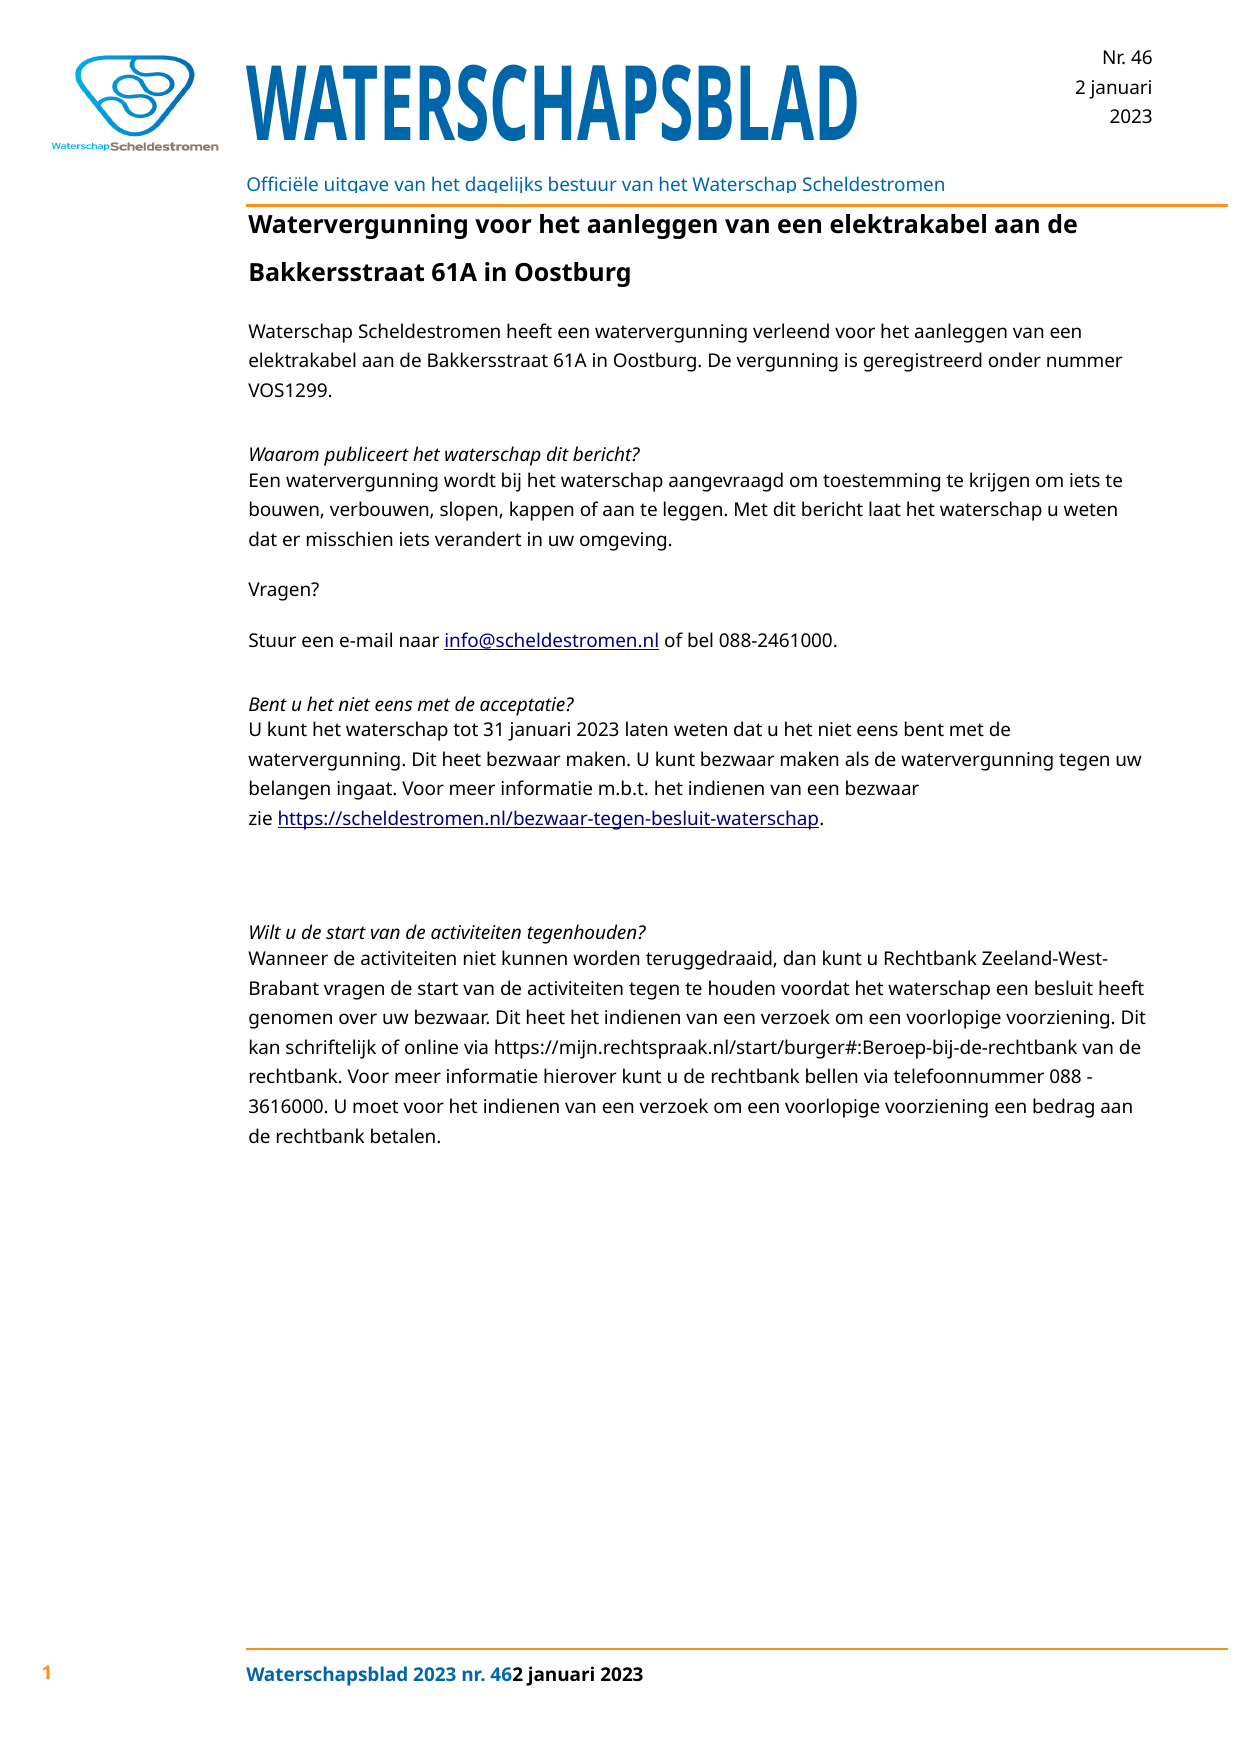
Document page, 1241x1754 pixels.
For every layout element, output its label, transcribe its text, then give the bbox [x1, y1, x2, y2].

text Watervergunning voor het aanleggen van een elektrakabel aan de Bakkersstraat 61A in Oostburg [248, 207, 1152, 288]
text Waterschap Scheldestromen heeft een watervergunning verleend voor het aanleggen van een elektrakabel aan de Bakkersstraat 61A in Oostburg. De vergunning is geregistreerd onder nummer VOS1299. [248, 318, 1152, 403]
picture [41, 47, 231, 172]
text Waarom publiceert het waterschap dit bericht? [248, 441, 1152, 467]
text Bent u het niet eens met de acceptatie? [248, 691, 1152, 716]
text Wilt u de start van de activiteiten tegenhouden? [248, 919, 1152, 945]
text Een watervergunning wordt bij het waterschap aangevraagd om toestemming te krijgen om iets te bouwen, verbouwen, slopen, kappen of aan te leggen. Met dit bericht laat het waterschap u weten dat er misschien iets verandert in uw omgeving. [248, 467, 1152, 552]
text Stuur een e-mail naar info@scheldestromen.nl of bel 088-2461000. [248, 627, 1152, 652]
text U kunt het waterschap tot 31 januari 2023 laten weten dat u het niet eens bent met de watervergunning. Dit heet bezwaar maken. U kunt bezwaar maken als de watervergunning tegen uw belangen ingaat. Voor meer informatie m.b.t. het indienen van een bezwaar zie https://scheldestromen.nl/bezwaar-tegen-besluit-waterschap. [248, 716, 1152, 831]
text Wanneer de activiteiten niet kunnen worden teruggedraaid, dan kunt u Rechtbank Zeeland-West-Brabant vragen de start van de activiteiten tegen te houden voordat het waterschap een besluit heeft genomen over uw bezwaar. Dit heet het indienen van een verzoek om een voorlopige voorziening. Dit kan schriftelijk of online via https://mijn.rechtspraak.nl/start/burger#:Beroep-bij-de-rechtbank van de rechtbank. Voor meer informatie hierover kunt u de rechtbank bellen via telefoonnummer 088 - 3616000. U moet voor het indienen van een verzoek om een voorlopige voorziening een bedrag aan de rechtbank betalen. [248, 945, 1152, 1148]
text Vragen? [248, 576, 1152, 602]
